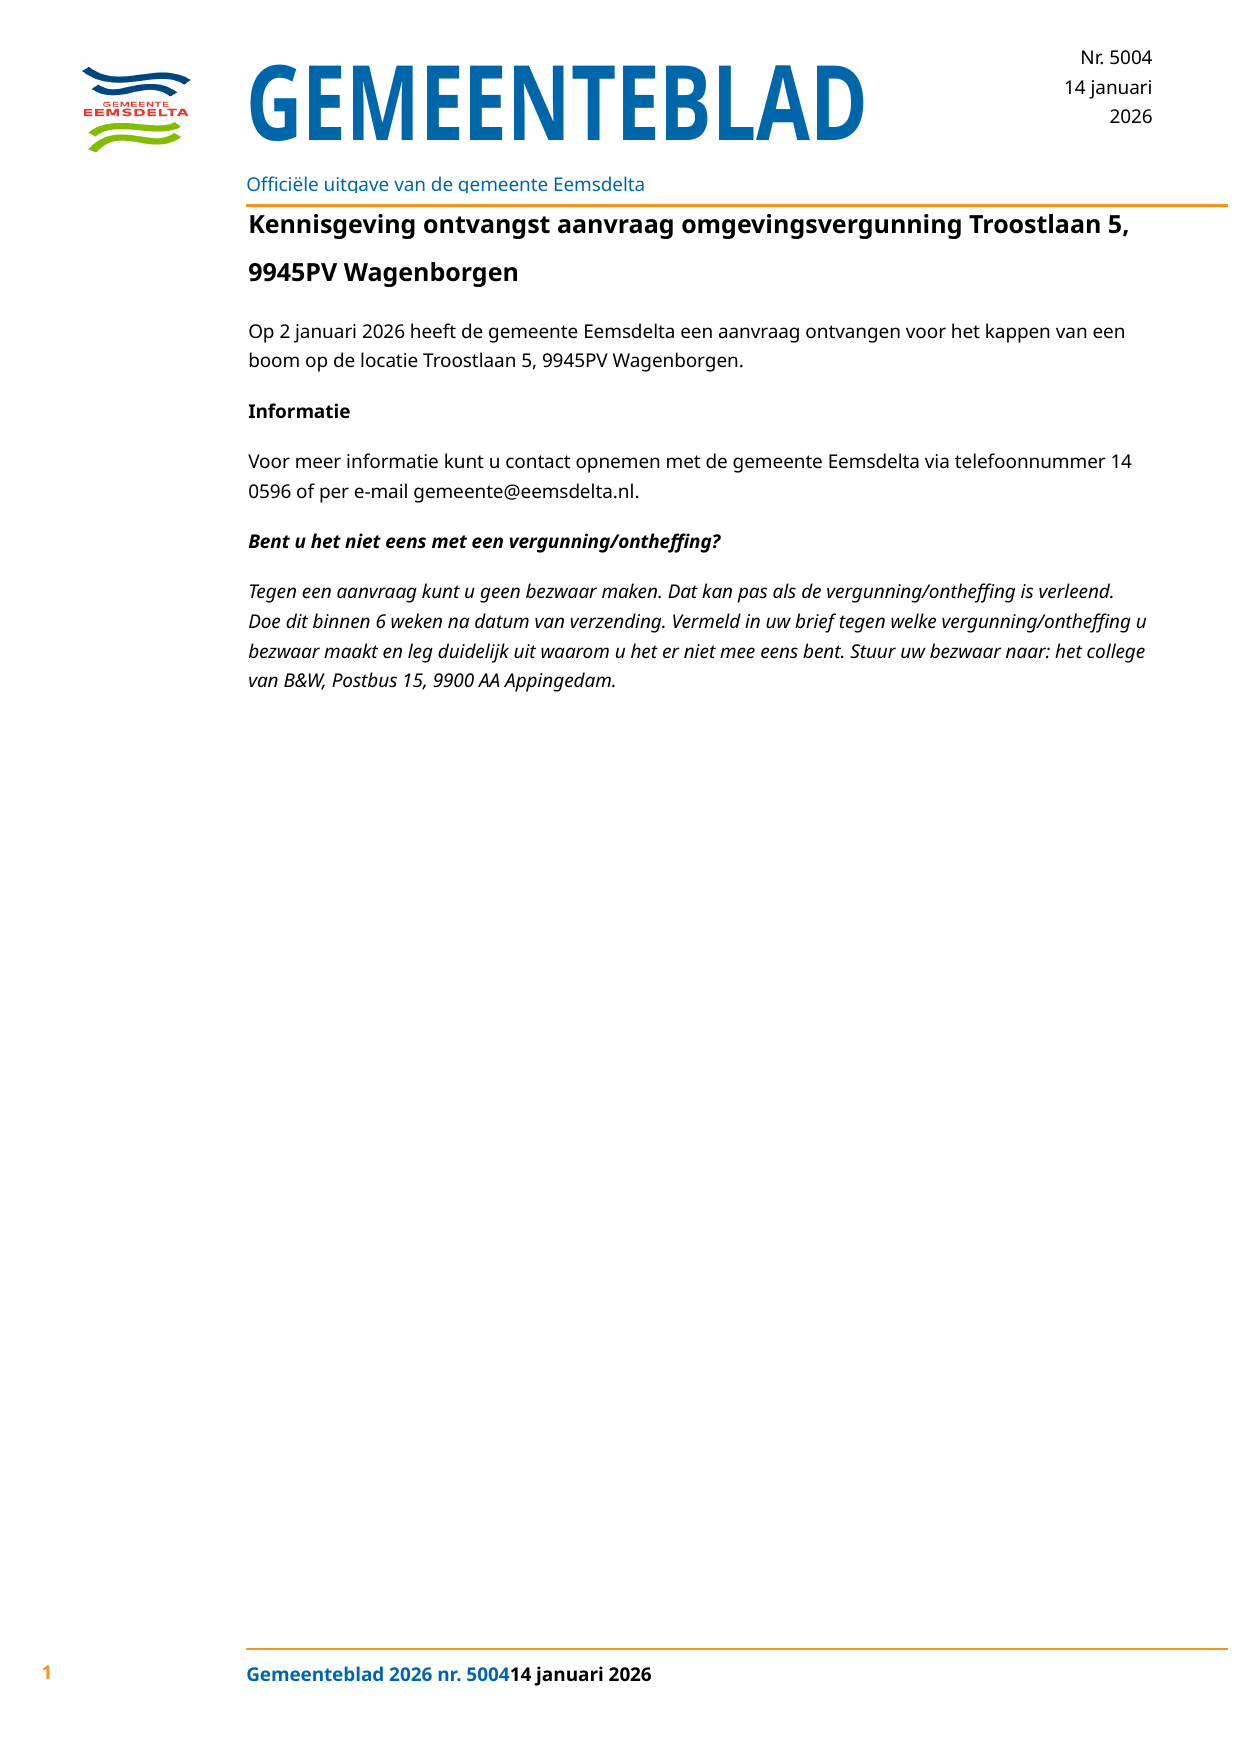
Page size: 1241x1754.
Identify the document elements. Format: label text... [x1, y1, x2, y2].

text Voor meer informatie kunt u contact opnemen met de gemeente Eemsdelta via telefoonnummer 14 0596 of per e-mail gemeente@eemsdelta.nl. [248, 448, 1152, 504]
text Bent u het niet eens met een vergunning/ontheffing? [248, 528, 1152, 554]
text Tegen een aanvraag kunt u geen bezwaar maken. Dat kan pas als de vergunning/ontheffing is verleend. Doe dit binnen 6 weken na datum van verzending. Vermeld in uw brief tegen welke vergunning/ontheffing u bezwaar maakt en leg duidelijk uit waarom u het er niet mee eens bent. Stuur uw bezwaar naar: het college van B&W, Postbus 15, 9900 AA Appingedam. [248, 579, 1152, 693]
picture [41, 47, 231, 172]
text Informatie [248, 398, 1152, 424]
text Op 2 januari 2026 heeft de gemeente Eemsdelta een aanvraag ontvangen voor het kappen van een boom op de locatie Troostlaan 5, 9945PV Wagenborgen. [248, 318, 1152, 373]
text Kennisgeving ontvangst aanvraag omgevingsvergunning Troostlaan 5, 9945PV Wagenborgen [248, 207, 1152, 288]
